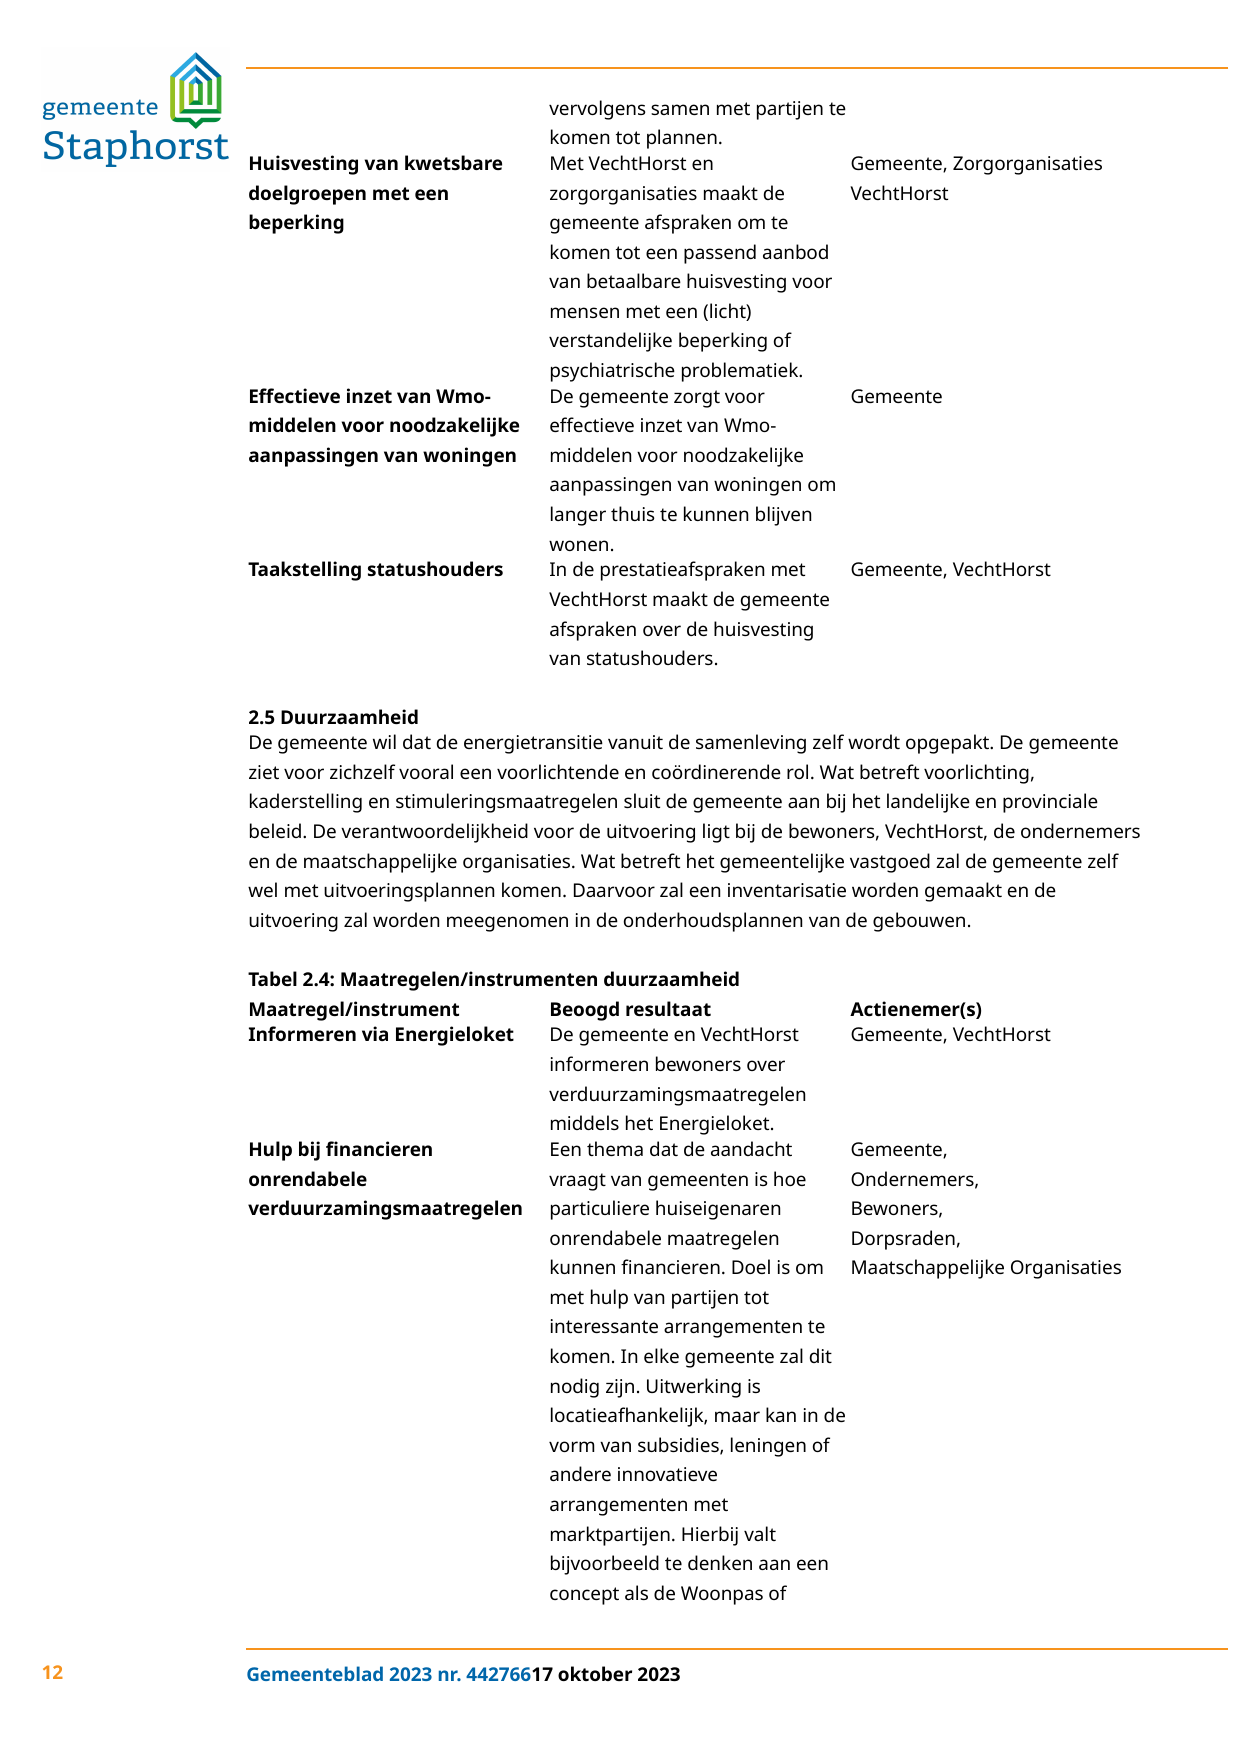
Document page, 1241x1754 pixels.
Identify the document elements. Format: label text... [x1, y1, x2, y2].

table_cell [248, 95, 549, 150]
table_cell [850, 95, 1152, 150]
table_cell Met VechtHorst en zorgorganisaties maakt de gemeente afspraken om te komen tot een passend aanbod van betaalbare huisvesting voor mensen met een (licht) verstandelijke beperking of psychiatrische problematiek. [549, 150, 850, 383]
table_cell De gemeente zorgt voor effectieve inzet van Wmo-middelen voor noodzakelijke aanpassingen van woningen om langer thuis te kunnen blijven wonen. [549, 383, 850, 557]
table_cell Taakstelling statushouders [248, 557, 549, 671]
table_cell vervolgens samen met partijen te komen tot plannen. [549, 95, 850, 150]
table_cell Huisvesting van kwetsbare doelgroepen met een beperking [248, 150, 549, 383]
table_header Actienemer(s) [850, 996, 1152, 1022]
picture [41, 47, 231, 172]
text Tabel 2.4: Maatregelen/instrumenten duurzaamheid [248, 966, 1152, 992]
table_cell In de prestatieafspraken met VechtHorst maakt de gemeente afspraken over de huisvesting van statushouders. [549, 557, 850, 671]
table_header Beoogd resultaat [549, 996, 850, 1022]
text 2.5 Duurzaamheid [248, 704, 1152, 729]
table_cell De gemeente en VechtHorst informeren bewoners over verduurzamingsmaatregelen middels het Energieloket. [549, 1022, 850, 1136]
table_cell Gemeente, VechtHorst [850, 557, 1152, 671]
table_cell Gemeente, Zorgorganisaties VechtHorst [850, 150, 1152, 383]
table_cell Gemeente [850, 383, 1152, 557]
table_cell Hulp bij financieren onrendabele verduurzamingsmaatregelen [248, 1136, 549, 1606]
table_cell Een thema dat de aandacht vraagt van gemeenten is hoe particuliere huiseigenaren onrendabele maatregelen kunnen financieren. Doel is om met hulp van partijen tot interessante arrangementen te komen. In elke gemeente zal dit nodig zijn. Uitwerking is locatieafhankelijk, maar kan in de vorm van subsidies, leningen of andere innovatieve arrangementen met marktpartijen. Hierbij valt bijvoorbeeld te denken aan een concept als de Woonpas of [549, 1136, 850, 1606]
table_cell Gemeente, Ondernemers, Bewoners, Dorpsraden, Maatschappelijke Organisaties [850, 1136, 1152, 1606]
table_cell Gemeente, VechtHorst [850, 1022, 1152, 1136]
text De gemeente wil dat de energietransitie vanuit de samenleving zelf wordt opgepakt. De gemeente ziet voor zichzelf vooral een voorlichtende en coördinerende rol. Wat betreft voorlichting, kaderstelling en stimuleringsmaatregelen sluit de gemeente aan bij het landelijke en provinciale beleid. De verantwoordelijkheid voor de uitvoering ligt bij de bewoners, VechtHorst, de ondernemers en de maatschappelijke organisaties. Wat betreft het gemeentelijke vastgoed zal de gemeente zelf wel met uitvoeringsplannen komen. Daarvoor zal een inventarisatie worden gemaakt en de uitvoering zal worden meegenomen in de onderhoudsplannen van de gebouwen. [248, 729, 1152, 933]
table_header Maatregel/instrument [248, 996, 549, 1022]
table_cell Effectieve inzet van Wmo-middelen voor noodzakelijke aanpassingen van woningen [248, 383, 549, 557]
table_cell Informeren via Energieloket [248, 1022, 549, 1136]
